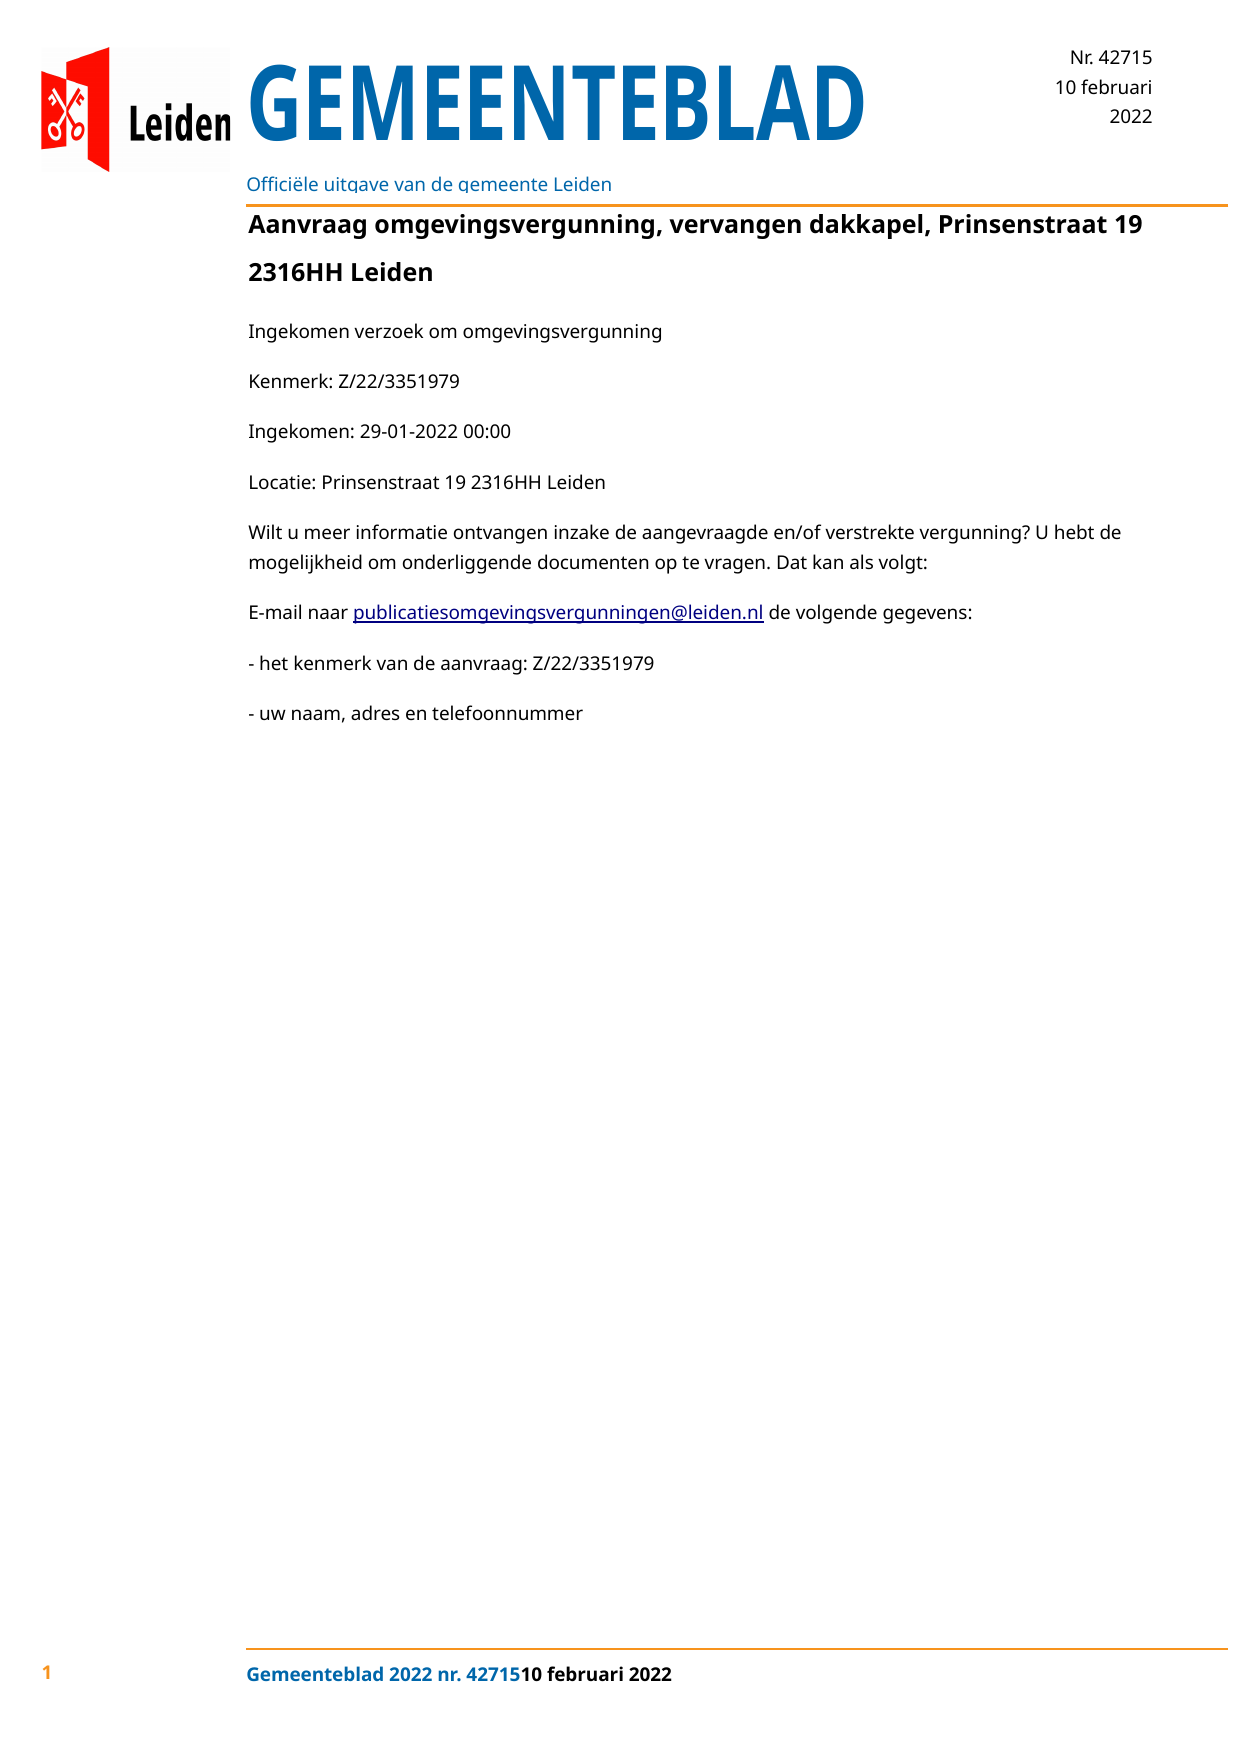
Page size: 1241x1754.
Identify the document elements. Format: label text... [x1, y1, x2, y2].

text Wilt u meer informatie ontvangen inzake de aangevraagde en/of verstrekte vergunning? U hebt de mogelijkheid om onderliggende documenten op te vragen. Dat kan als volgt: [248, 519, 1152, 575]
text - uw naam, adres en telefoonnummer [248, 700, 1152, 726]
text Aanvraag omgevingsvergunning, vervangen dakkapel, Prinsenstraat 19 2316HH Leiden [248, 207, 1152, 288]
text Locatie: Prinsenstraat 19 2316HH Leiden [248, 469, 1152, 495]
text Ingekomen: 29-01-2022 00:00 [248, 419, 1152, 444]
text E-mail naar publicatiesomgevingsvergunningen@leiden.nl de volgende gegevens: [248, 599, 1152, 625]
text Kenmerk: Z/22/3351979 [248, 368, 1152, 394]
text - het kenmerk van de aanvraag: Z/22/3351979 [248, 650, 1152, 676]
picture [41, 47, 231, 172]
text Ingekomen verzoek om omgevingsvergunning [248, 318, 1152, 344]
